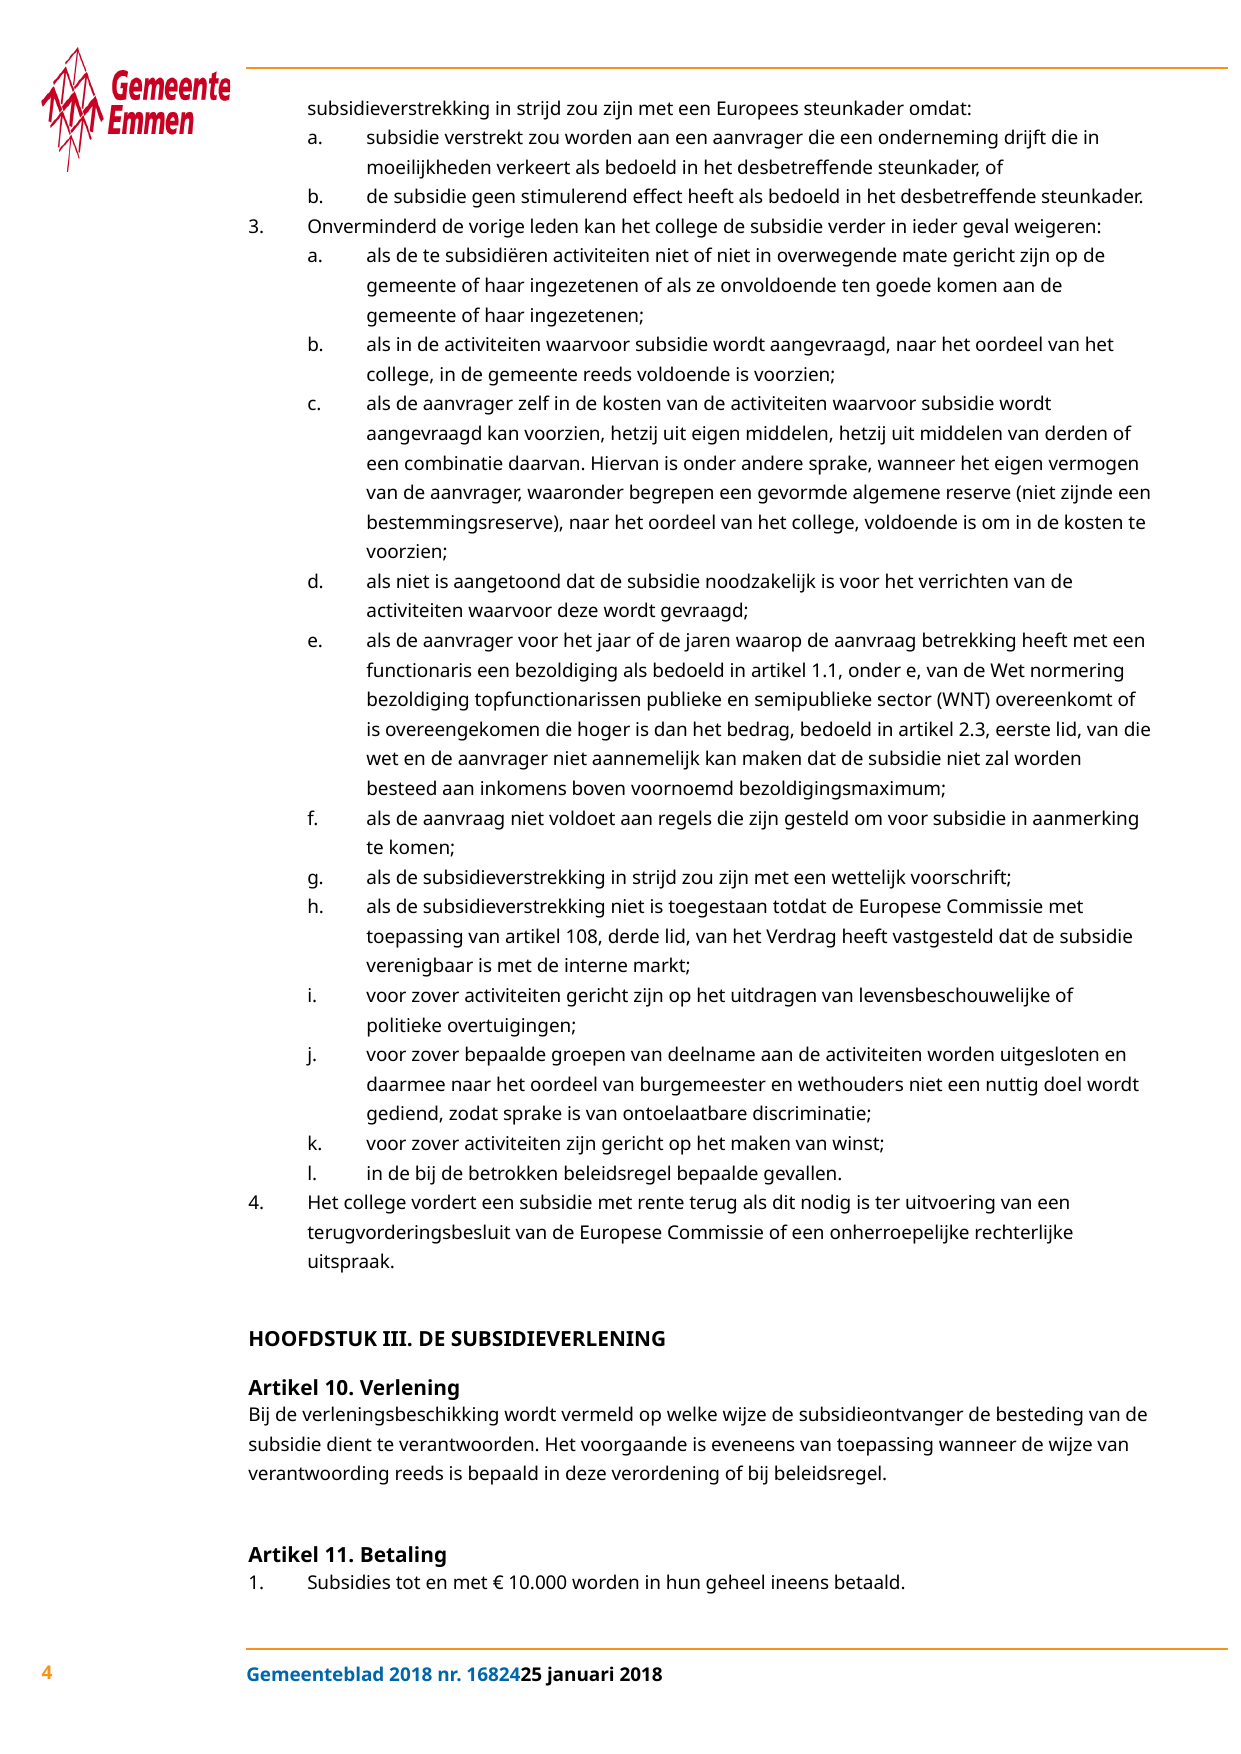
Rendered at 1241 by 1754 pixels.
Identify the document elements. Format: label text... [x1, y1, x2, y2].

text Artikel 11. Betaling [248, 1541, 1152, 1569]
list subsidie verstrekt zou worden aan een aanvrager die een onderneming drijft die in moeilijkheden verkeert als bedoeld in het desbetreffende steunkader, of [307, 124, 1152, 180]
list Het college vordert een subsidie met rente terug als dit nodig is ter uitvoering van een terugvorderingsbesluit van de Europese Commissie of een onherroepelijke rechterlijke uitspraak. [248, 1189, 1152, 1274]
list als de subsidieverstrekking in strijd zou zijn met een wettelijk voorschrift; [307, 864, 1152, 890]
list voor zover activiteiten gericht zijn op het uitdragen van levensbeschouwelijke of politieke overtuigingen; [307, 982, 1152, 1038]
text Bij de verleningsbeschikking wordt vermeld op welke wijze de subsidieontvanger de besteding van de subsidie dient te verantwoorden. Het voorgaande is eveneens van toepassing wanneer de wijze van verantwoording reeds is bepaald in deze verordening of bij beleidsregel. [248, 1401, 1152, 1486]
list als niet is aangetoond dat de subsidie noodzakelijk is voor het verrichten van de activiteiten waarvoor deze wordt gevraagd; [307, 568, 1152, 623]
picture [41, 47, 231, 172]
list als de aanvraag niet voldoet aan regels die zijn gesteld om voor subsidie in aanmerking te komen; [307, 805, 1152, 860]
list als de te subsidiëren activiteiten niet of niet in overwegende mate gericht zijn op de gemeente of haar ingezetenen of als ze onvoldoende ten goede komen aan de gemeente of haar ingezetenen; [307, 243, 1152, 328]
list als de subsidieverstrekking niet is toegestaan totdat de Europese Commissie met toepassing van artikel 108, derde lid, van het Verdrag heeft vastgesteld dat de subsidie verenigbaar is met de interne markt; [307, 893, 1152, 978]
text HOOFDSTUK III. DE SUBSIDIEVERLENING [248, 1324, 1152, 1352]
list de subsidie geen stimulerend effect heeft als bedoeld in het desbetreffende steunkader. [307, 183, 1152, 209]
list Subsidies tot en met € 10.000 worden in hun geheel ineens betaald. [248, 1569, 1152, 1595]
list voor zover activiteiten zijn gericht op het maken van winst; [307, 1130, 1152, 1156]
list voor zover bepaalde groepen van deelname aan de activiteiten worden uitgesloten en daarmee naar het oordeel van burgemeester en wethouders niet een nuttig doel wordt gediend, zodat sprake is van ontoelaatbare discriminatie; [307, 1041, 1152, 1126]
list als de aanvrager voor het jaar of de jaren waarop de aanvraag betrekking heeft met een functionaris een bezoldiging als bedoeld in artikel 1.1, onder e, van de Wet normering bezoldiging topfunctionarissen publieke en semipublieke sector (WNT) overeenkomt of is overeengekomen die hoger is dan het bedrag, bedoeld in artikel 2.3, eerste lid, van die wet en de aanvrager niet aannemelijk kan maken dat de subsidie niet zal worden besteed aan inkomens boven voornoemd bezoldigingsmaximum; [307, 627, 1152, 801]
list als de aanvrager zelf in de kosten van de activiteiten waarvoor subsidie wordt aangevraagd kan voorzien, hetzij uit eigen middelen, hetzij uit middelen van derden of een combinatie daarvan. Hiervan is onder andere sprake, wanneer het eigen vermogen van de aanvrager, waaronder begrepen een gevormde algemene reserve (niet zijnde een bestemmingsreserve), naar het oordeel van het college, voldoende is om in de kosten te voorzien; [307, 391, 1152, 564]
list Onverminderd de vorige leden kan het college de subsidie verder in ieder geval weigeren: [248, 213, 1152, 239]
text Artikel 10. Verlening [248, 1373, 1152, 1401]
list als in de activiteiten waarvoor subsidie wordt aangevraagd, naar het oordeel van het college, in de gemeente reeds voldoende is voorzien; [307, 331, 1152, 387]
list subsidieverstrekking in strijd zou zijn met een Europees steunkader omdat: [248, 95, 1152, 121]
list in de bij de betrokken beleidsregel bepaalde gevallen. [307, 1160, 1152, 1186]
